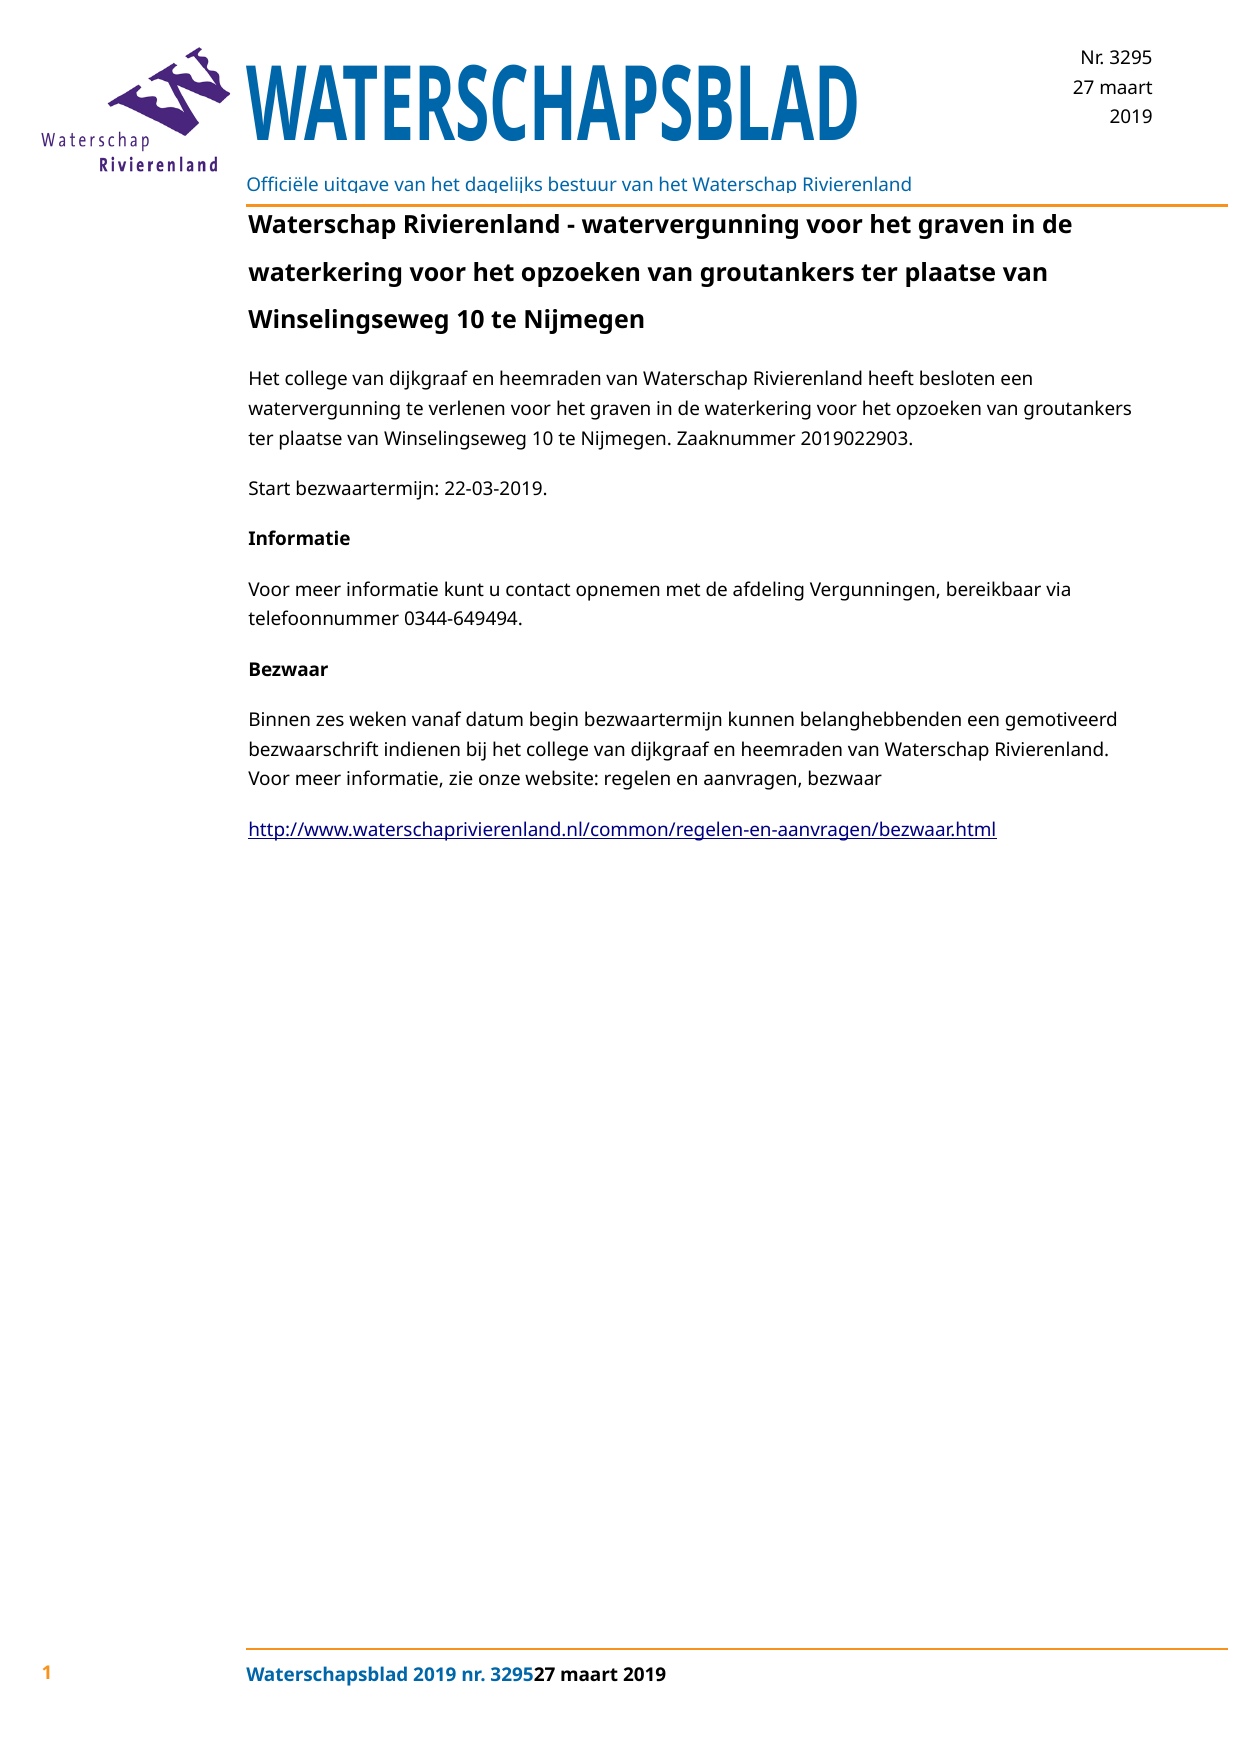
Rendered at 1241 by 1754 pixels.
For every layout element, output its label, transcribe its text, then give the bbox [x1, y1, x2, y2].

text Het college van dijkgraaf en heemraden van Waterschap Rivierenland heeft besloten een watervergunning te verlenen voor het graven in de waterkering voor het opzoeken van groutankers ter plaatse van Winselingseweg 10 te Nijmegen. Zaaknummer 2019022903. [248, 366, 1152, 450]
text Informatie [248, 526, 1152, 551]
picture [41, 47, 231, 172]
text Waterschap Rivierenland - watervergunning voor het graven in de waterkering voor het opzoeken van groutankers ter plaatse van Winselingseweg 10 te Nijmegen [248, 207, 1152, 336]
text Bezwaar [248, 656, 1152, 682]
text http://www.waterschaprivierenland.nl/common/regelen-en-aanvragen/bezwaar.html [248, 816, 1152, 842]
text Voor meer informatie kunt u contact opnemen met de afdeling Vergunningen, bereikbaar via telefoonnummer 0344-649494. [248, 576, 1152, 631]
text Start bezwaartermijn: 22-03-2019. [248, 475, 1152, 501]
text Binnen zes weken vanaf datum begin bezwaartermijn kunnen belanghebbenden een gemotiveerd bezwaarschrift indienen bij het college van dijkgraaf en heemraden van Waterschap Rivierenland. Voor meer informatie, zie onze website: regelen en aanvragen, bezwaar [248, 706, 1152, 791]
